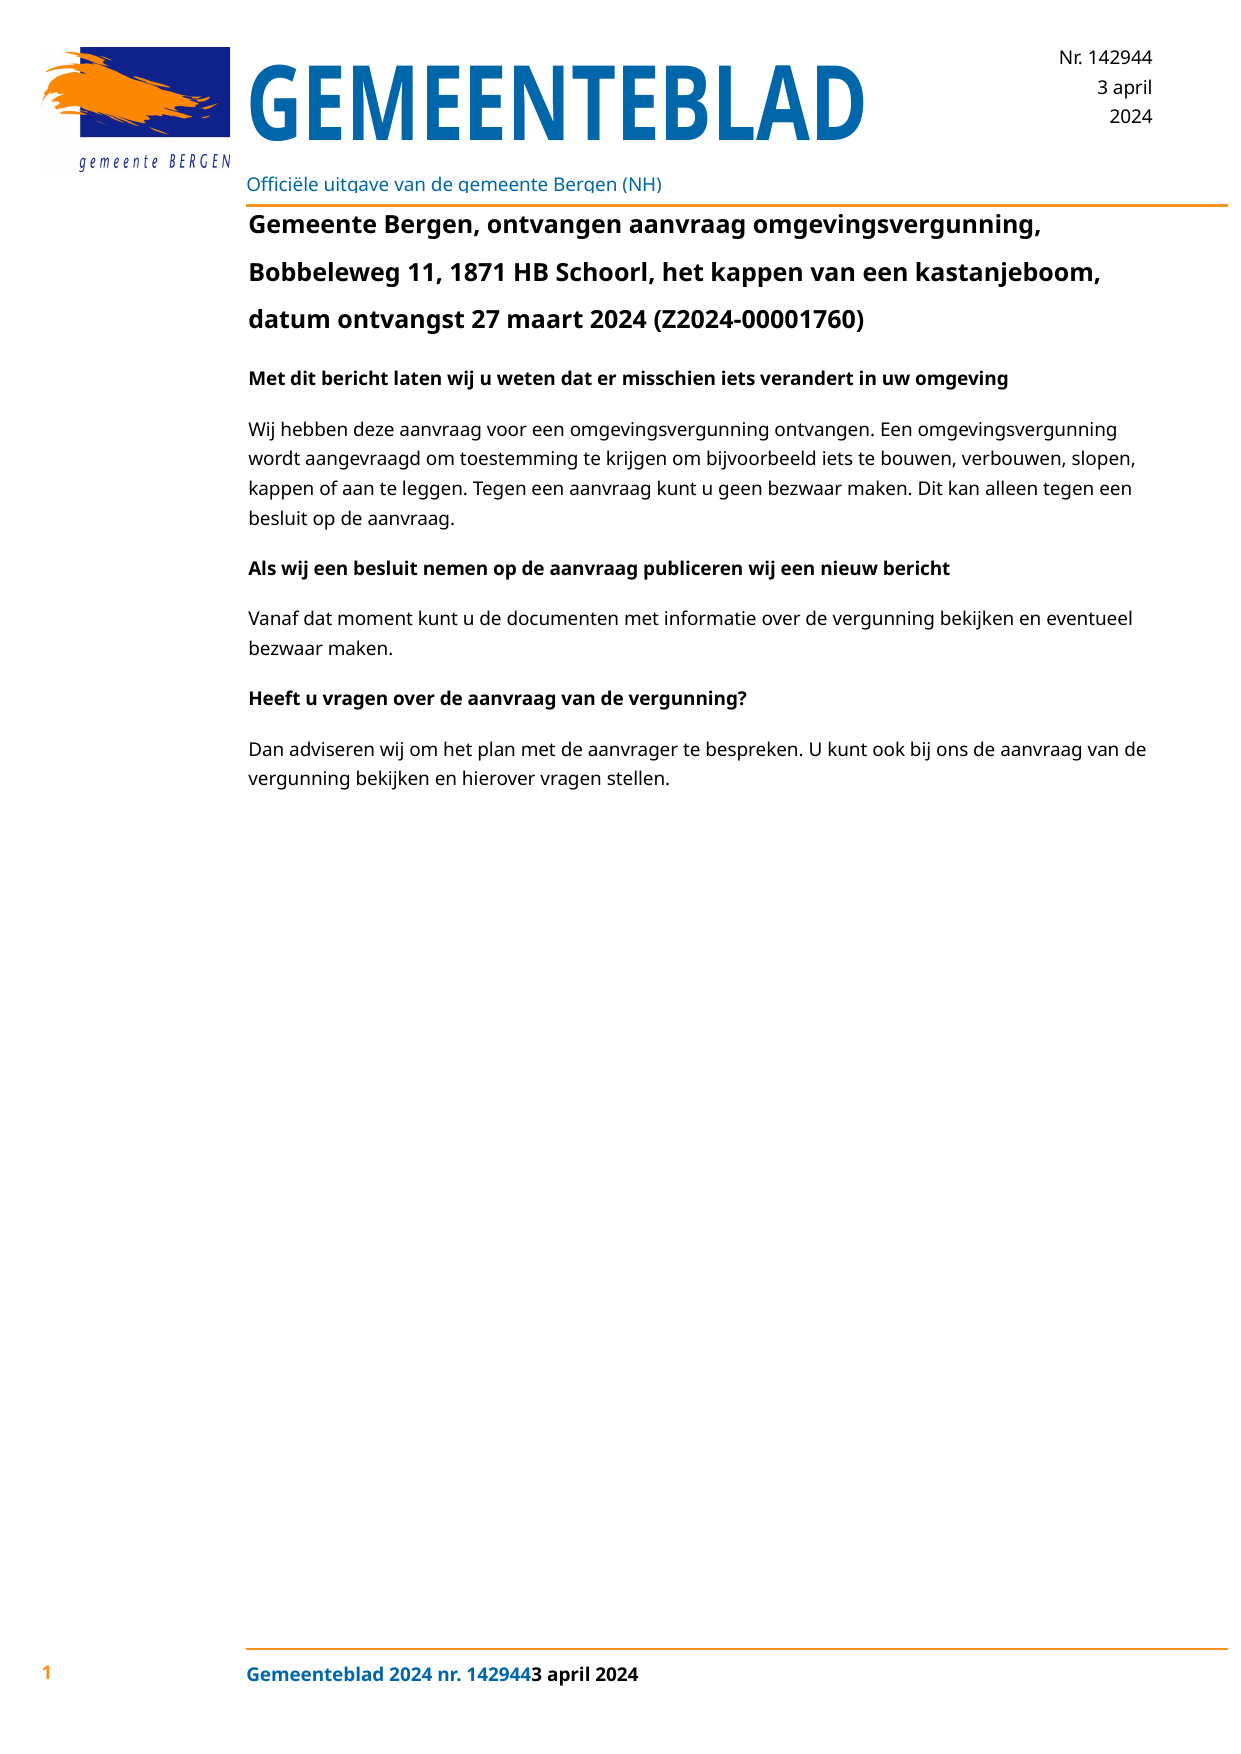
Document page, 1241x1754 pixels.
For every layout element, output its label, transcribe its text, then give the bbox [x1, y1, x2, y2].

text Met dit bericht laten wij u weten dat er misschien iets verandert in uw omgeving [248, 366, 1152, 391]
text Als wij een besluit nemen op de aanvraag publiceren wij een nieuw bericht [248, 555, 1152, 581]
text Heeft u vragen over de aanvraag van de vergunning? [248, 686, 1152, 711]
picture [41, 47, 231, 172]
text Vanaf dat moment kunt u de documenten met informatie over de vergunning bekijken en eventueel bezwaar maken. [248, 606, 1152, 661]
text Dan adviseren wij om het plan met de aanvrager te bespreken. U kunt ook bij ons de aanvraag van de vergunning bekijken en hierover vragen stellen. [248, 736, 1152, 791]
text Gemeente Bergen, ontvangen aanvraag omgevingsvergunning, Bobbeleweg 11, 1871 HB Schoorl, het kappen van een kastanjeboom, datum ontvangst 27 maart 2024 (Z2024-00001760) [248, 207, 1152, 336]
text Wij hebben deze aanvraag voor een omgevingsvergunning ontvangen. Een omgevingsvergunning wordt aangevraagd om toestemming te krijgen om bijvoorbeeld iets te bouwen, verbouwen, slopen, kappen of aan te leggen. Tegen een aanvraag kunt u geen bezwaar maken. Dit kan alleen tegen een besluit op de aanvraag. [248, 416, 1152, 530]
